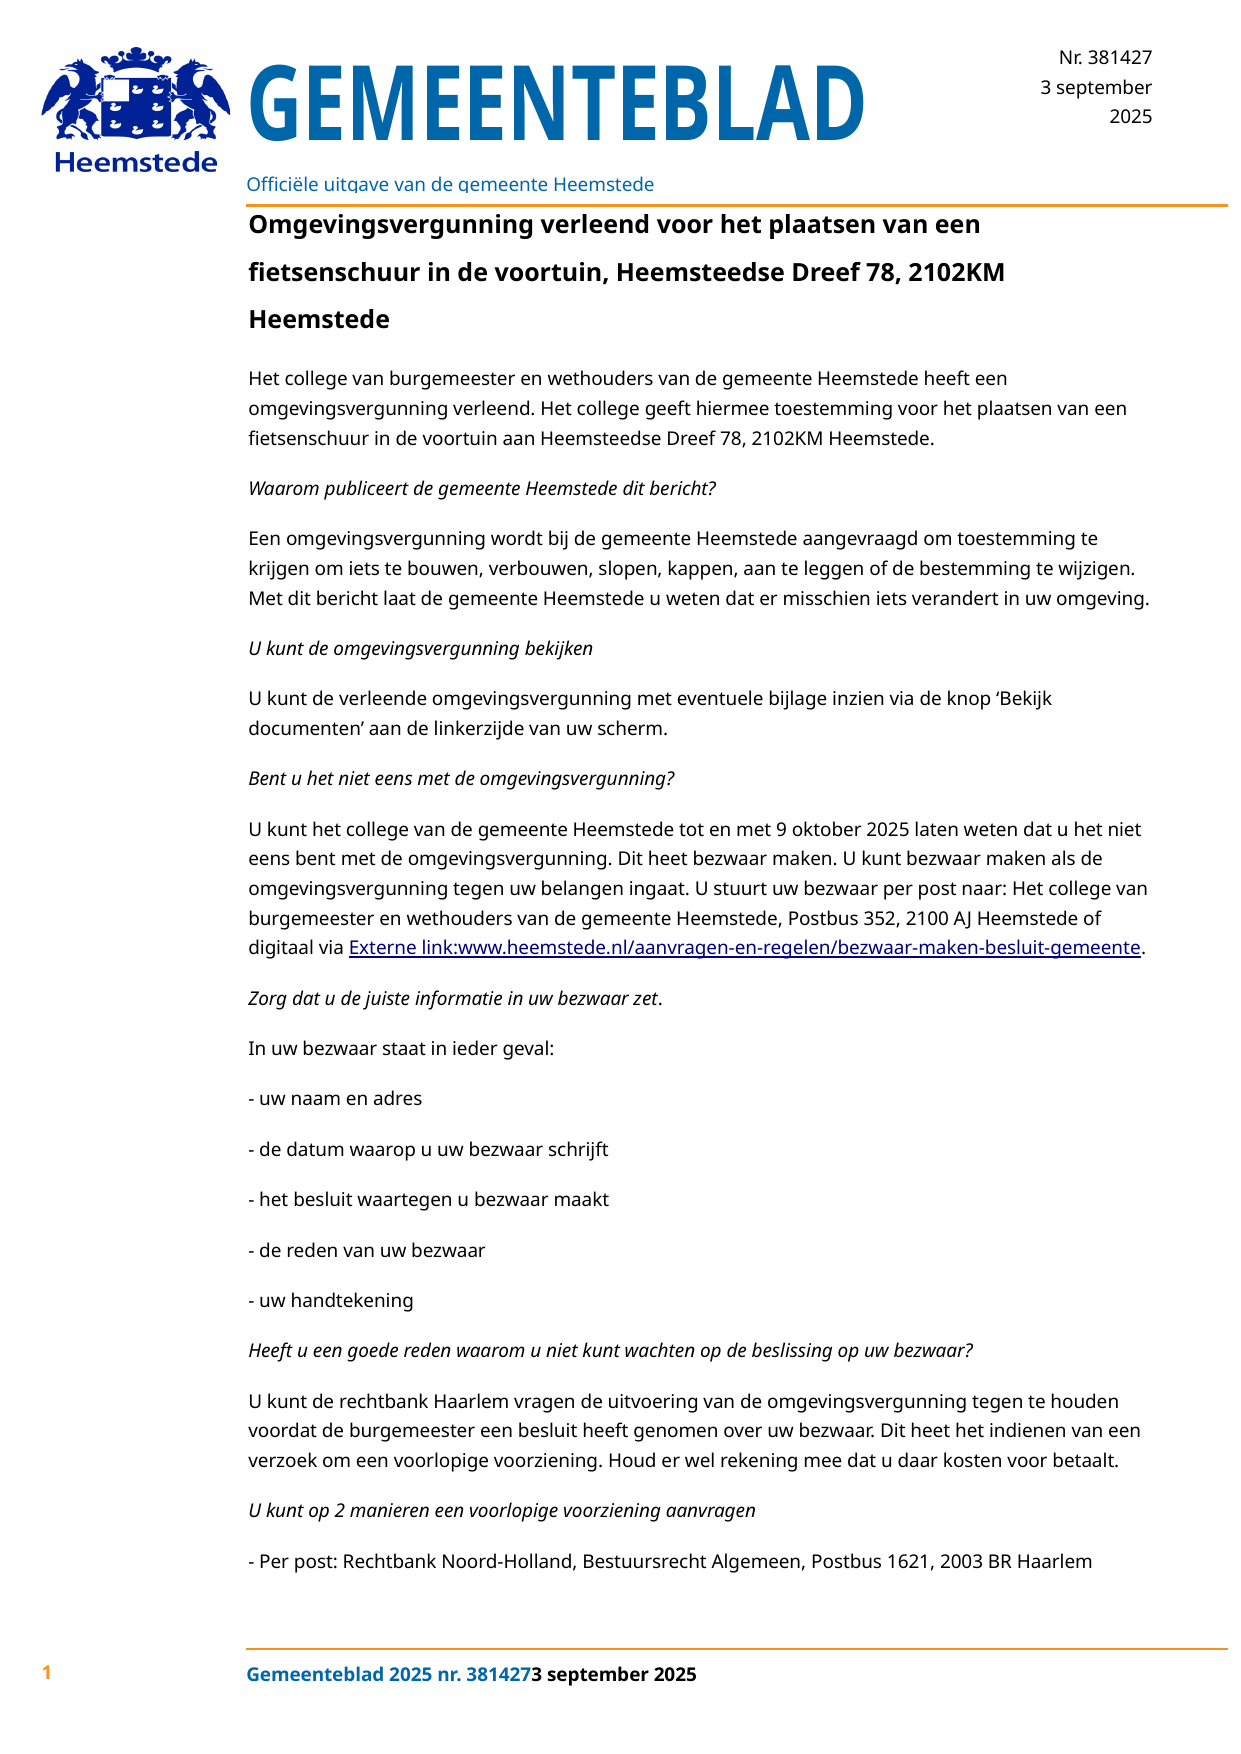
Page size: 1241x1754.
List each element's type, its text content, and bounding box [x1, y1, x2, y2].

text - de reden van uw bezwaar [248, 1237, 1152, 1262]
text Bent u het niet eens met de omgevingsvergunning? [248, 766, 1152, 791]
text Waarom publiceert de gemeente Heemstede dit bericht? [248, 475, 1152, 501]
text - uw handtekening [248, 1287, 1152, 1313]
text U kunt de omgevingsvergunning bekijken [248, 635, 1152, 661]
text Zorg dat u de juiste informatie in uw bezwaar zet. [248, 985, 1152, 1010]
text Het college van burgemeester en wethouders van de gemeente Heemstede heeft een omgevingsvergunning verleend. Het college geeft hiermee toestemming voor het plaatsen van een fietsenschuur in de voortuin aan Heemsteedse Dreef 78, 2102KM Heemstede. [248, 366, 1152, 450]
text - Per post: Rechtbank Noord-Holland, Bestuursrecht Algemeen, Postbus 1621, 2003 BR Haarlem [248, 1548, 1152, 1574]
text U kunt de verleende omgevingsvergunning met eventuele bijlage inzien via de knop ‘Bekijk documenten’ aan de linkerzijde van uw scherm. [248, 686, 1152, 741]
text - uw naam en adres [248, 1086, 1152, 1111]
text U kunt op 2 manieren een voorlopige voorziening aanvragen [248, 1498, 1152, 1523]
picture [41, 47, 231, 172]
text Een omgevingsvergunning wordt bij de gemeente Heemstede aangevraagd om toestemming te krijgen om iets te bouwen, verbouwen, slopen, kappen, aan te leggen of de bestemming te wijzigen. Met dit bericht laat de gemeente Heemstede u weten dat er misschien iets verandert in uw omgeving. [248, 526, 1152, 610]
text - de datum waarop u uw bezwaar schrijft [248, 1136, 1152, 1162]
text Omgevingsvergunning verleend voor het plaatsen van een fietsenschuur in de voortuin, Heemsteedse Dreef 78, 2102KM Heemstede [248, 207, 1152, 336]
text - het besluit waartegen u bezwaar maakt [248, 1186, 1152, 1212]
text In uw bezwaar staat in ieder geval: [248, 1035, 1152, 1061]
text U kunt het college van de gemeente Heemstede tot en met 9 oktober 2025 laten weten dat u het niet eens bent met de omgevingsvergunning. Dit heet bezwaar maken. U kunt bezwaar maken als de omgevingsvergunning tegen uw belangen ingaat. U stuurt uw bezwaar per post naar: Het college van burgemeester en wethouders van de gemeente Heemstede, Postbus 352, 2100 AJ Heemstede of digitaal via Externe link:www.heemstede.nl/aanvragen-en-regelen/bezwaar-maken-besluit-gemeente. [248, 816, 1152, 960]
text U kunt de rechtbank Haarlem vragen de uitvoering van de omgevingsvergunning tegen te houden voordat de burgemeester een besluit heeft genomen over uw bezwaar. Dit heet het indienen van een verzoek om een voorlopige voorziening. Houd er wel rekening mee dat u daar kosten voor betaalt. [248, 1388, 1152, 1473]
text Heeft u een goede reden waarom u niet kunt wachten op de beslissing op uw bezwaar? [248, 1338, 1152, 1363]
